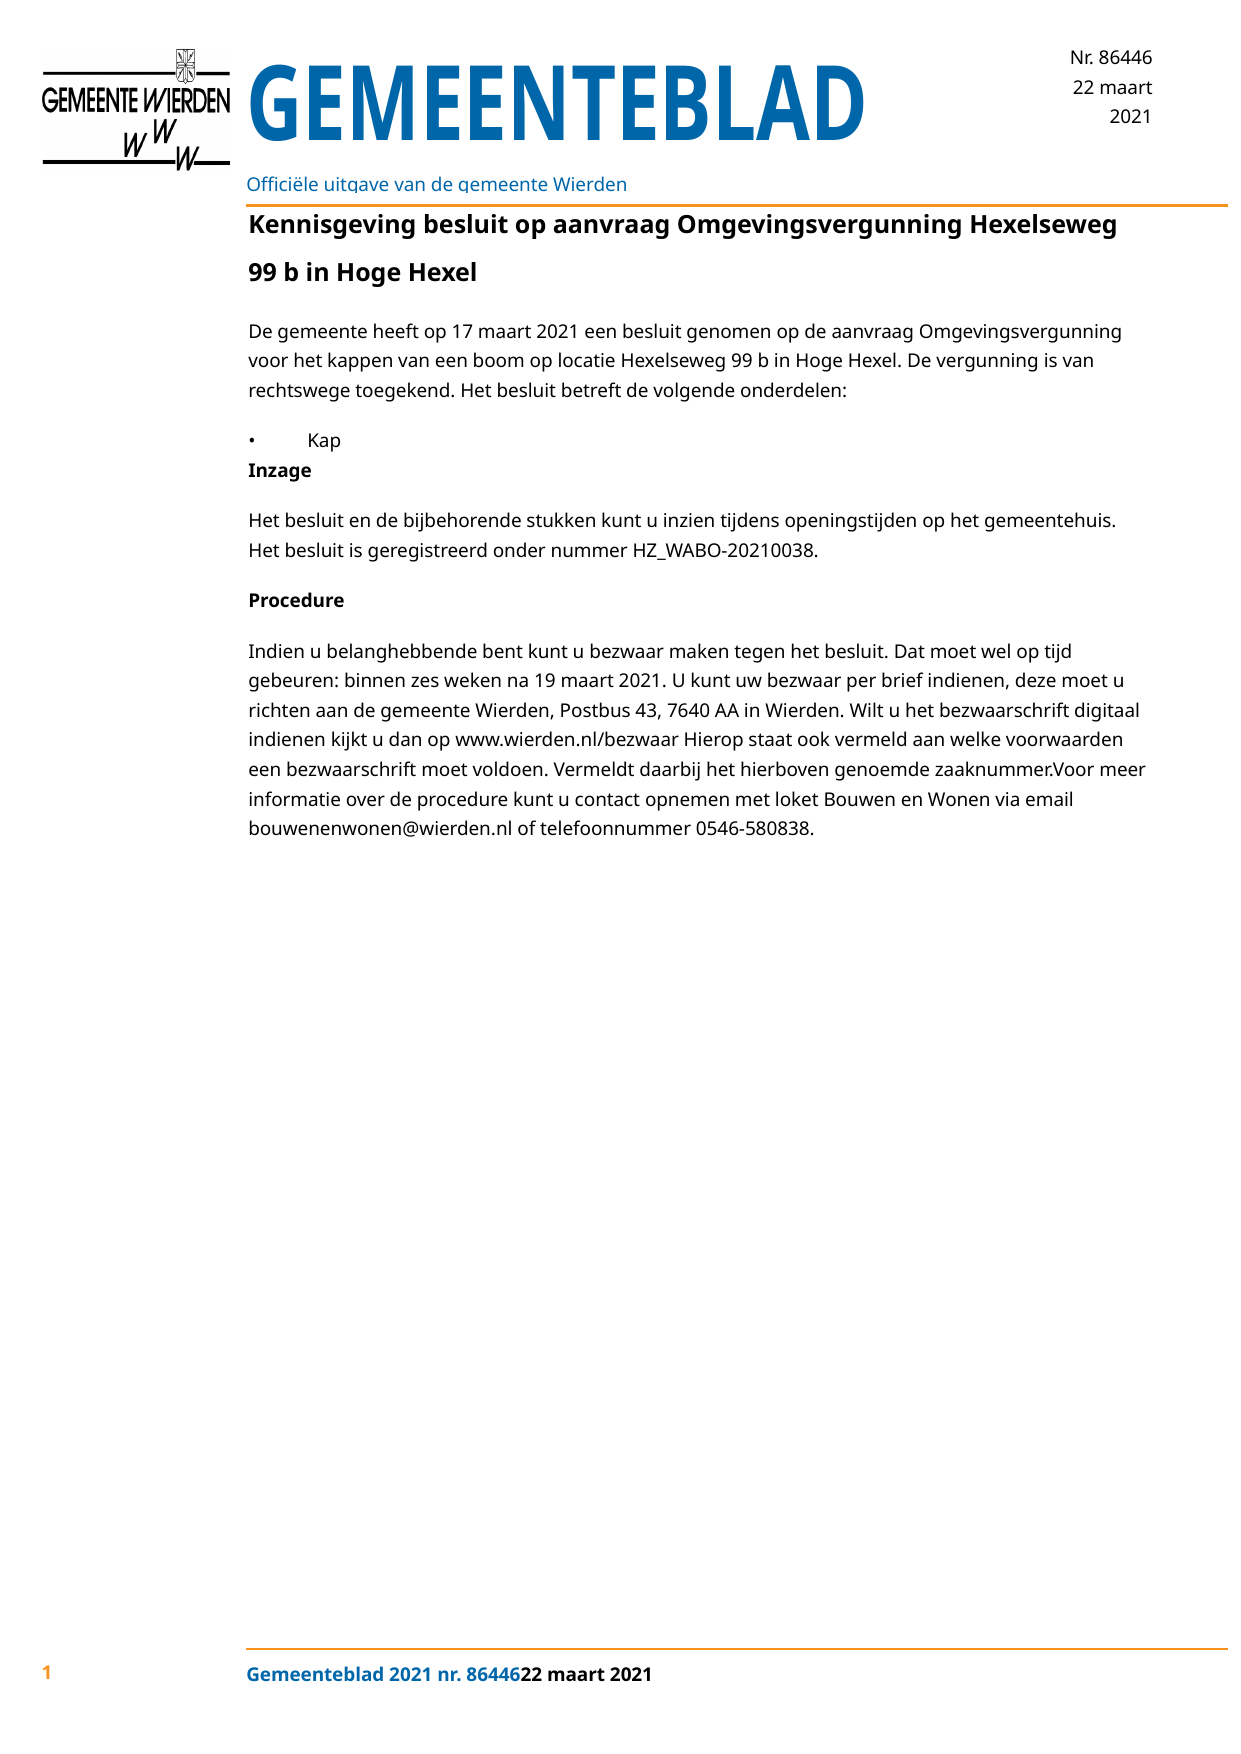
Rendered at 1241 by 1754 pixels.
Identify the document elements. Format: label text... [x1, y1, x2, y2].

text Procedure [248, 587, 1152, 613]
text Het besluit en de bijbehorende stukken kunt u inzien tijdens openingstijden op het gemeentehuis. Het besluit is geregistreerd onder nummer HZ_WABO-20210038. [248, 507, 1152, 563]
picture [41, 47, 231, 172]
text Kennisgeving besluit op aanvraag Omgevingsvergunning Hexelseweg 99 b in Hoge Hexel [248, 207, 1152, 288]
text De gemeente heeft op 17 maart 2021 een besluit genomen op de aanvraag Omgevingsvergunning voor het kappen van een boom op locatie Hexelseweg 99 b in Hoge Hexel. De vergunning is van rechtswege toegekend. Het besluit betreft de volgende onderdelen: [248, 318, 1152, 403]
list Kap [248, 427, 1152, 453]
text Indien u belanghebbende bent kunt u bezwaar maken tegen het besluit. Dat moet wel op tijd gebeuren: binnen zes weken na 19 maart 2021. U kunt uw bezwaar per brief indienen, deze moet u richten aan de gemeente Wierden, Postbus 43, 7640 AA in Wierden. Wilt u het bezwaarschrift digitaal indienen kijkt u dan op www.wierden.nl/bezwaar Hierop staat ook vermeld aan welke voorwaarden een bezwaarschrift moet voldoen. Vermeldt daarbij het hierboven genoemde zaaknummer.Voor meer informatie over de procedure kunt u contact opnemen met loket Bouwen en Wonen via email bouwenenwonen@wierden.nl of telefoonnummer 0546-580838. [248, 638, 1152, 841]
text Inzage [248, 457, 1152, 483]
